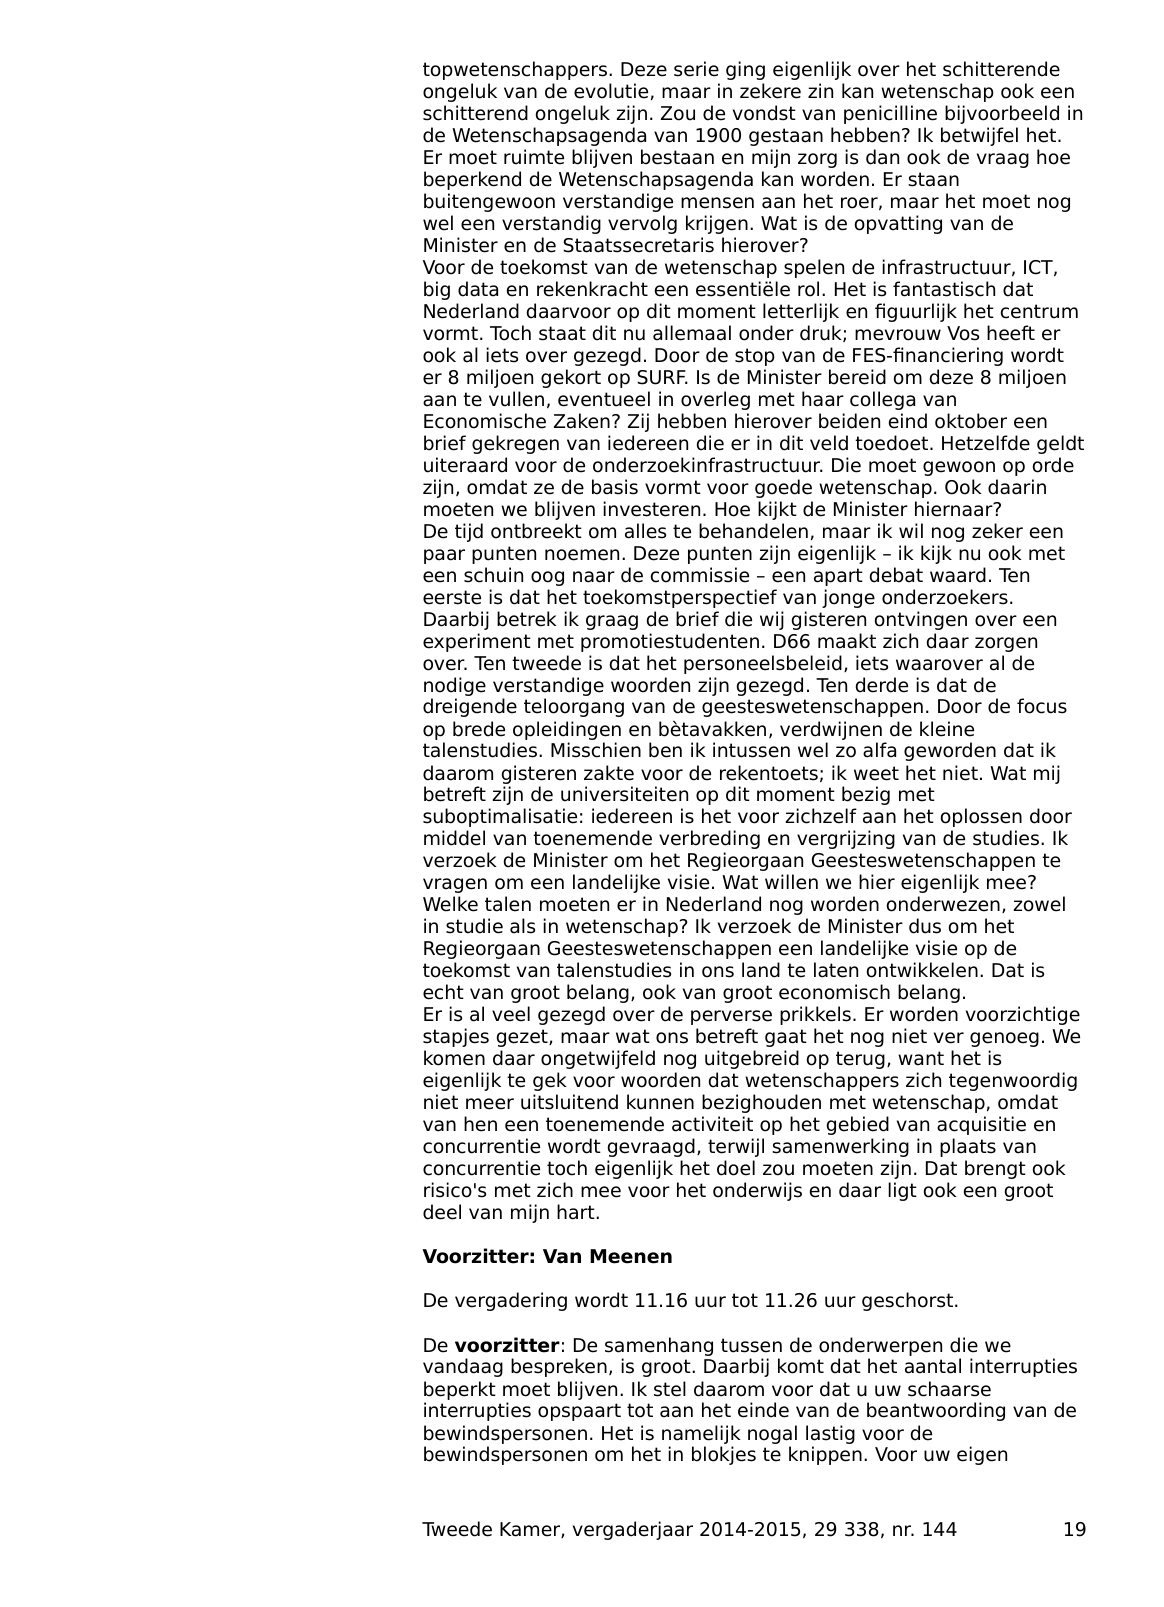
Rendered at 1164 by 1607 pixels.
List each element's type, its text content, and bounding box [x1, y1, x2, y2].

text De voorzitter: De samenhang tussen de onderwerpen die we vandaag bespreken, is groot. Daarbij komt dat het aantal interrupties beperkt moet blijven. Ik stel daarom voor dat u uw schaarse interrupties opspaart tot aan het einde van de beantwoording van de bewindspersonen. Het is namelijk nogal lastig voor de bewindspersonen om het in blokjes te knippen. Voor uw eigen [422, 1334, 1087, 1466]
subtitle Voorzitter: Van Meenen [422, 1246, 1087, 1268]
text Voor de toekomst van de wetenschap spelen de infrastructuur, ICT, big data en rekenkracht een essentiële rol. Het is fantastisch dat Nederland daarvoor op dit moment letterlijk en figuurlijk het centrum vormt. Toch staat dit nu allemaal onder druk; mevrouw Vos heeft er ook al iets over gezegd. Door de stop van de FES-financiering wordt er 8 miljoen gekort op SURF. Is de Minister bereid om deze 8 miljoen aan te vullen, eventueel in overleg met haar collega van Economische Zaken? Zij hebben hierover beiden eind oktober een brief gekregen van iedereen die er in dit veld toedoet. Hetzelfde geldt uiteraard voor de onderzoekinfrastructuur. Die moet gewoon op orde zijn, omdat ze de basis vormt voor goede wetenschap. Ook daarin moeten we blijven investeren. Hoe kijkt de Minister hiernaar? [422, 257, 1087, 521]
text De vergadering wordt 11.16 uur tot 11.26 uur geschorst. [422, 1290, 1087, 1312]
text topwetenschappers. Deze serie ging eigenlijk over het schitterende ongeluk van de evolutie, maar in zekere zin kan wetenschap ook een schitterend ongeluk zijn. Zou de vondst van penicilline bijvoorbeeld in de Wetenschapsagenda van 1900 gestaan hebben? Ik betwijfel het. Er moet ruimte blijven bestaan en mijn zorg is dan ook de vraag hoe beperkend de Wetenschapsagenda kan worden. Er staan buitengewoon verstandige mensen aan het roer, maar het moet nog wel een verstandig vervolg krijgen. Wat is de opvatting van de Minister en de Staatssecretaris hierover? [422, 59, 1087, 257]
text De tijd ontbreekt om alles te behandelen, maar ik wil nog zeker een paar punten noemen. Deze punten zijn eigenlijk – ik kijk nu ook met een schuin oog naar de commissie – een apart debat waard. Ten eerste is dat het toekomstperspectief van jonge onderzoekers. Daarbij betrek ik graag de brief die wij gisteren ontvingen over een experiment met promotiestudenten. D66 maakt zich daar zorgen over. Ten tweede is dat het personeelsbeleid, iets waarover al de nodige verstandige woorden zijn gezegd. Ten derde is dat de dreigende teloorgang van de geesteswetenschappen. Door de focus op brede opleidingen en bètavakken, verdwijnen de kleine talenstudies. Misschien ben ik intussen wel zo alfa geworden dat ik daarom gisteren zakte voor de rekentoets; ik weet het niet. Wat mij betreft zijn de universiteiten op dit moment bezig met suboptimalisatie: iedereen is het voor zichzelf aan het oplossen door middel van toenemende verbreding en vergrijzing van de studies. Ik verzoek de Minister om het Regieorgaan Geesteswetenschappen te vragen om een landelijke visie. Wat willen we hier eigenlijk mee? Welke talen moeten er in Nederland nog worden onderwezen, zowel in studie als in wetenschap? Ik verzoek de Minister dus om het Regieorgaan Geesteswetenschappen een landelijke visie op de toekomst van talenstudies in ons land te laten ontwikkelen. Dat is echt van groot belang, ook van groot economisch belang. [422, 521, 1087, 1004]
text Er is al veel gezegd over de perverse prikkels. Er worden voorzichtige stapjes gezet, maar wat ons betreft gaat het nog niet ver genoeg. We komen daar ongetwijfeld nog uitgebreid op terug, want het is eigenlijk te gek voor woorden dat wetenschappers zich tegenwoordig niet meer uitsluitend kunnen bezighouden met wetenschap, omdat van hen een toenemende activiteit op het gebied van acquisitie en concurrentie wordt gevraagd, terwijl samenwerking in plaats van concurrentie toch eigenlijk het doel zou moeten zijn. Dat brengt ook risico's met zich mee voor het onderwijs en daar ligt ook een groot deel van mijn hart. [422, 1004, 1087, 1224]
